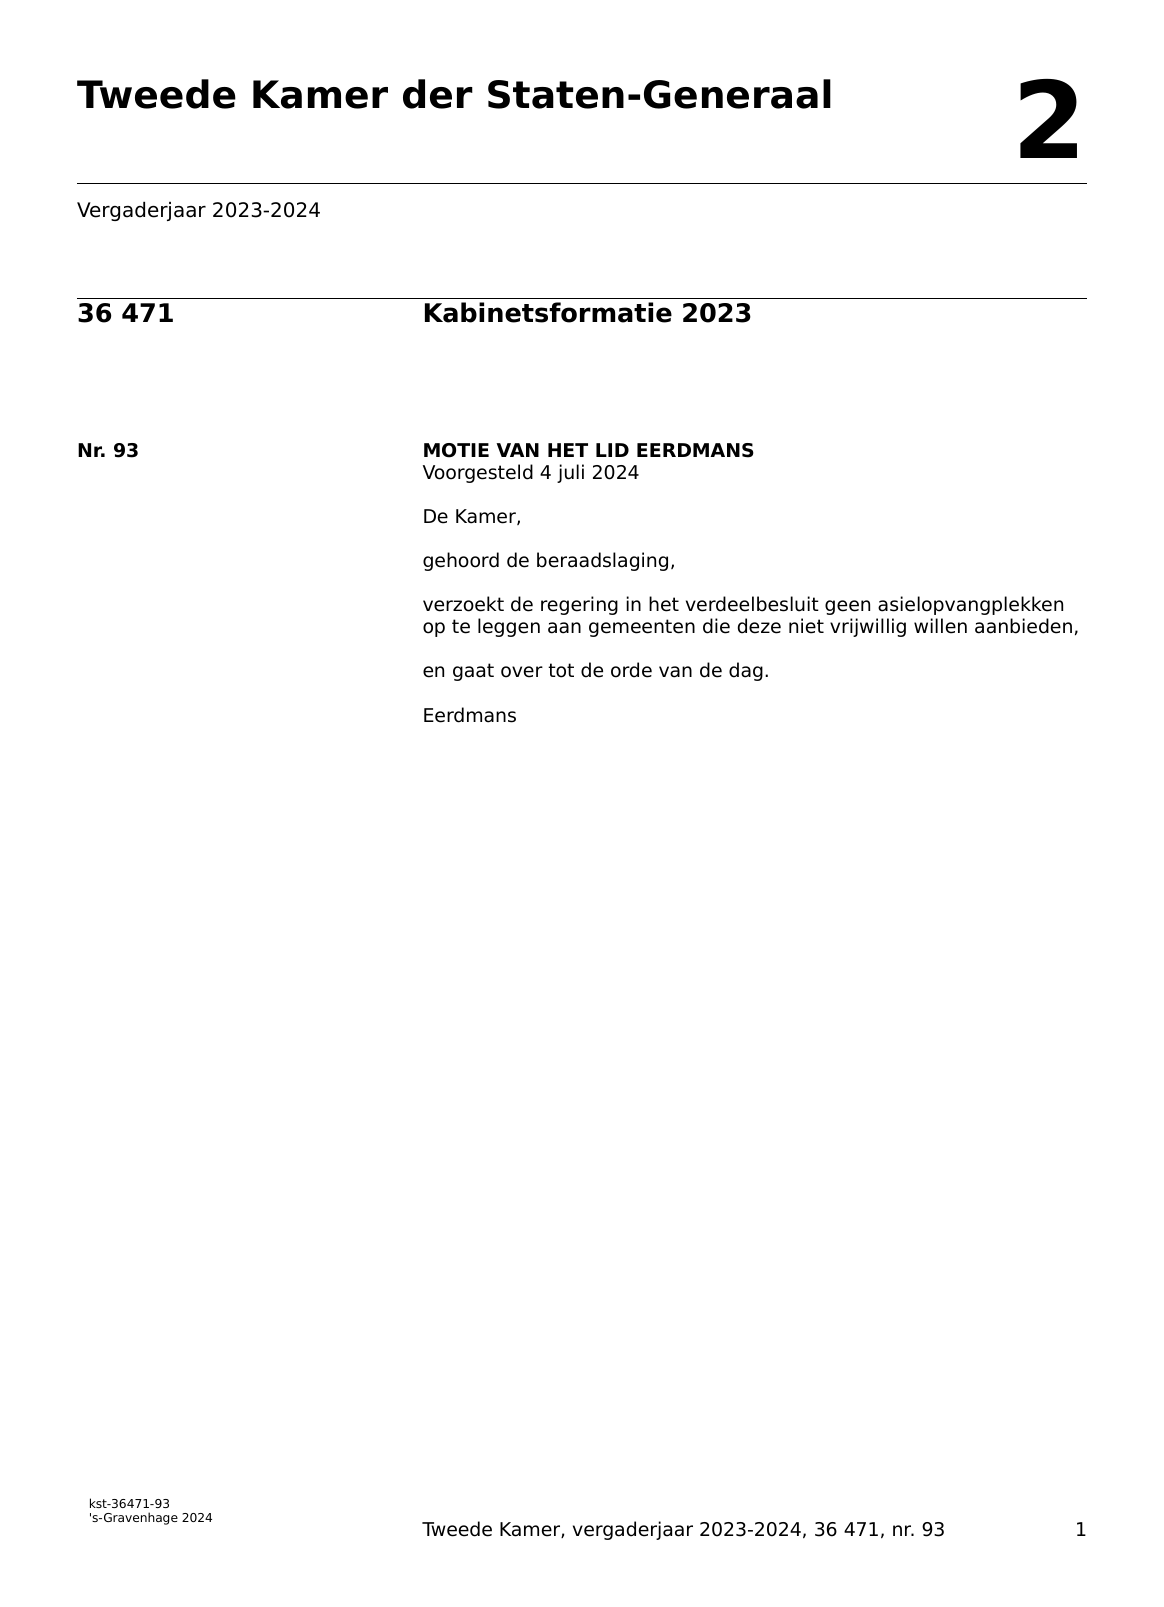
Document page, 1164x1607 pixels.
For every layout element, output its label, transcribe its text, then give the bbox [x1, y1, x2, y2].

table_header Tweede Kamer der Staten-Generaal [77, 59, 886, 183]
text gehoord de beraadslaging, [422, 550, 1087, 572]
subtitle Nr. 93 MOTIE VAN HET LID EERDMANS [77, 440, 1087, 462]
text Voorgesteld 4 juli 2024 [422, 462, 1087, 484]
text kst-36471-93 [88, 1497, 323, 1511]
table_cell Vergaderjaar 2023-2024 [77, 184, 1087, 298]
text en gaat over tot de orde van de dag. [422, 660, 1087, 682]
text 's-Gravenhage 2024 [88, 1511, 323, 1525]
subtitle 36 471 Kabinetsformatie 2023 [77, 299, 1087, 329]
text De Kamer, [422, 506, 1087, 528]
text verzoekt de regering in het verdeelbesluit geen asielopvangplekken op te leggen aan gemeenten die deze niet vrijwillig willen aanbieden, [422, 594, 1087, 638]
text Eerdmans [422, 704, 1087, 726]
table_header 2 [886, 59, 1087, 183]
